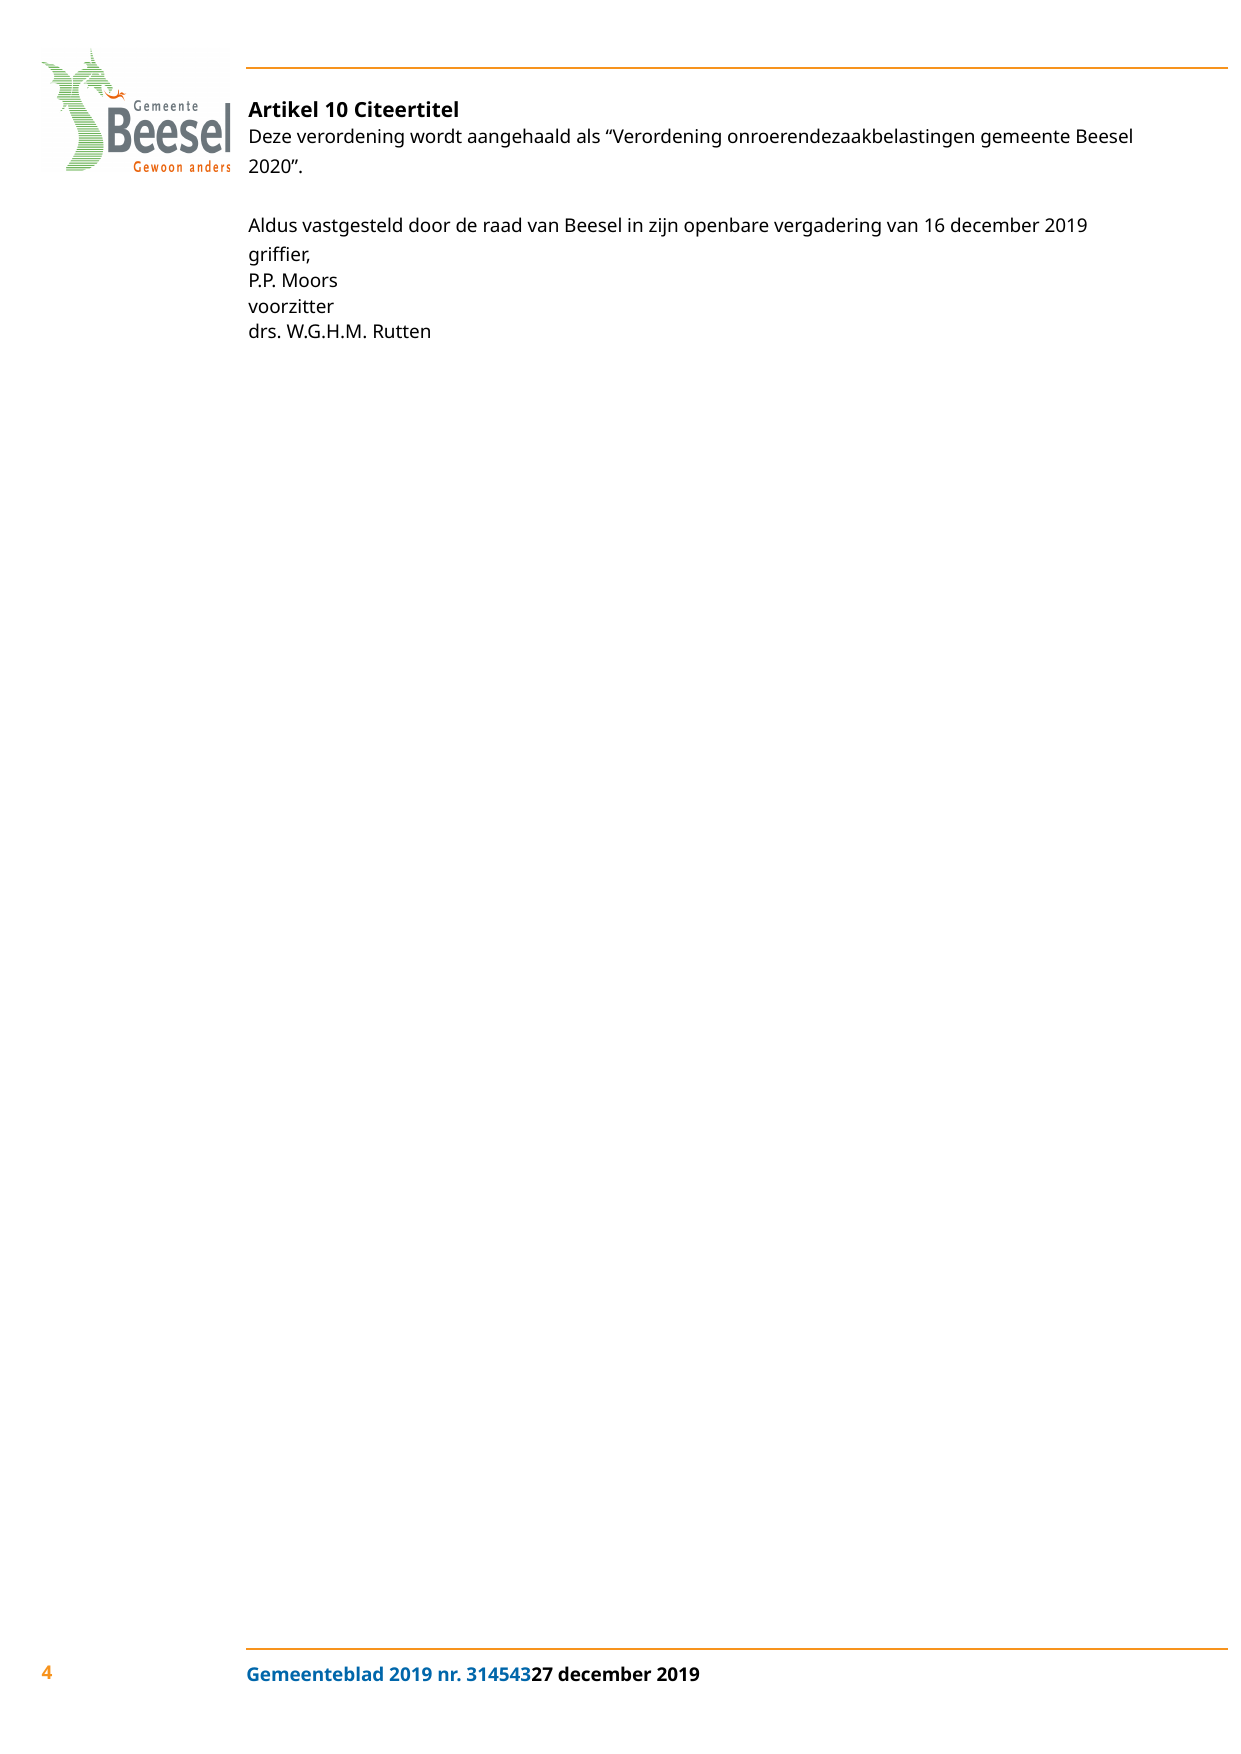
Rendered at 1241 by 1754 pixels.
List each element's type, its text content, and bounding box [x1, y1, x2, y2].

text drs. W.G.H.M. Rutten [248, 319, 1152, 344]
text Aldus vastgesteld door de raad van Beesel in zijn openbare vergadering van 16 december 2019 [248, 212, 1152, 238]
text griffier, [248, 242, 1152, 267]
text Deze verordening wordt aangehaald als “Verordening onroerendezaakbelastingen gemeente Beesel 2020”. [248, 123, 1152, 178]
text P.P. Moors [248, 267, 1152, 293]
picture [41, 47, 231, 172]
text voorzitter [248, 293, 1152, 319]
text Artikel 10 Citeertitel [248, 95, 1152, 123]
